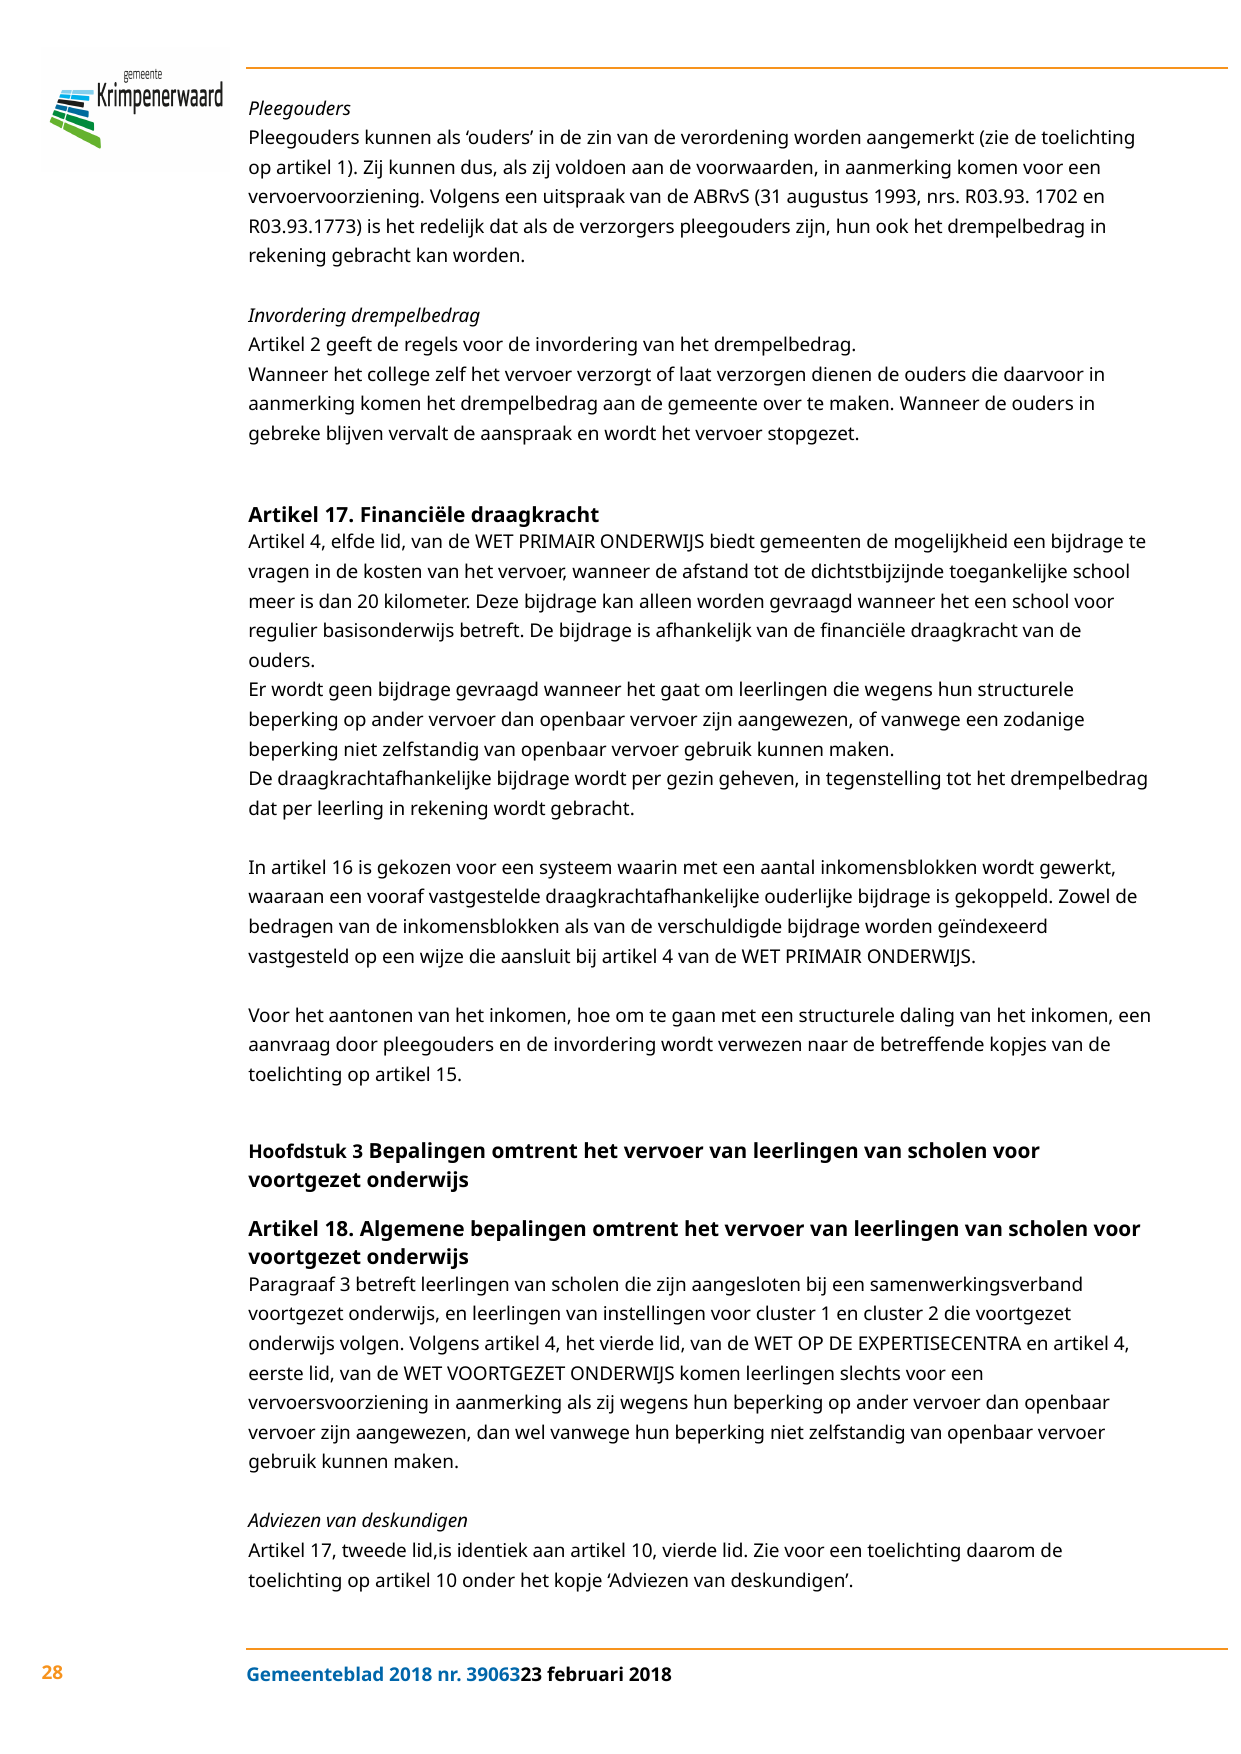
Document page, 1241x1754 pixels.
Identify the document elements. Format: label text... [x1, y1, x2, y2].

text Artikel 2 geeft de regels voor de invordering van het drempelbedrag. [248, 331, 1152, 357]
text Artikel 4, elfde lid, van de WET PRIMAIR ONDERWIJS biedt gemeenten de mogelijkheid een bijdrage te vragen in de kosten van het vervoer, wanneer de afstand tot de dichtstbijzijnde toegankelijke school meer is dan 20 kilometer. Deze bijdrage kan alleen worden gevraagd wanneer het een school voor regulier basisonderwijs betreft. De bijdrage is afhankelijk van de financiële draagkracht van de ouders. [248, 529, 1152, 673]
text Wanneer het college zelf het vervoer verzorgt of laat verzorgen dienen de ouders die daarvoor in aanmerking komen het drempelbedrag aan de gemeente over te maken. Wanneer de ouders in gebreke blijven vervalt de aanspraak en wordt het vervoer stopgezet. [248, 361, 1152, 446]
text Voor het aantonen van het inkomen, hoe om te gaan met een structurele daling van het inkomen, een aanvraag door pleegouders en de invordering wordt verwezen naar de betreffende kopjes van de toelichting op artikel 15. [248, 1002, 1152, 1087]
text Artikel 17. Financiële draagkracht [248, 500, 1152, 529]
text Invordering drempelbedrag [248, 302, 1152, 328]
text Artikel 18. Algemene bepalingen omtrent het vervoer van leerlingen van scholen voor voortgezet onderwijs [248, 1214, 1152, 1271]
text Hoofdstuk 3 Bepalingen omtrent het vervoer van leerlingen van scholen voor voortgezet onderwijs [248, 1136, 1152, 1193]
text Adviezen van deskundigen [248, 1508, 1152, 1533]
text In artikel 16 is gekozen voor een systeem waarin met een aantal inkomensblokken wordt gewerkt, waaraan een vooraf vastgestelde draagkrachtafhankelijke ouderlijke bijdrage is gekoppeld. Zowel de bedragen van de inkomensblokken als van de verschuldigde bijdrage worden geïndexeerd vastgesteld op een wijze die aansluit bij artikel 4 van de WET PRIMAIR ONDERWIJS. [248, 854, 1152, 968]
picture [41, 47, 231, 172]
text Artikel 17, tweede lid,is identiek aan artikel 10, vierde lid. Zie voor een toelichting daarom de toelichting op artikel 10 onder het kopje ‘Adviezen van deskundigen’. [248, 1537, 1152, 1592]
text Er wordt geen bijdrage gevraagd wanneer het gaat om leerlingen die wegens hun structurele beperking op ander vervoer dan openbaar vervoer zijn aangewezen, of vanwege een zodanige beperking niet zelfstandig van openbaar vervoer gebruik kunnen maken. [248, 677, 1152, 761]
text De draagkrachtafhankelijke bijdrage wordt per gezin geheven, in tegenstelling tot het drempelbedrag dat per leerling in rekening wordt gebracht. [248, 765, 1152, 821]
text Pleegouders kunnen als ‘ouders’ in de zin van de verordening worden aangemerkt (zie de toelichting op artikel 1). Zij kunnen dus, als zij voldoen aan de voorwaarden, in aanmerking komen voor een vervoervoorziening. Volgens een uitspraak van de ABRvS (31 augustus 1993, nrs. R03.93. 1702 en R03.93.1773) is het redelijk dat als de verzorgers pleegouders zijn, hun ook het drempelbedrag in rekening gebracht kan worden. [248, 124, 1152, 268]
text Paragraaf 3 betreft leerlingen van scholen die zijn aangesloten bij een samenwerkingsverband voortgezet onderwijs, en leerlingen van instellingen voor cluster 1 en cluster 2 die voortgezet onderwijs volgen. Volgens artikel 4, het vierde lid, van de WET OP DE EXPERTISECENTRA en artikel 4, eerste lid, van de WET VOORTGEZET ONDERWIJS komen leerlingen slechts voor een vervoersvoorziening in aanmerking als zij wegens hun beperking op ander vervoer dan openbaar vervoer zijn aangewezen, dan wel vanwege hun beperking niet zelfstandig van openbaar vervoer gebruik kunnen maken. [248, 1271, 1152, 1474]
text Pleegouders [248, 95, 1152, 121]
